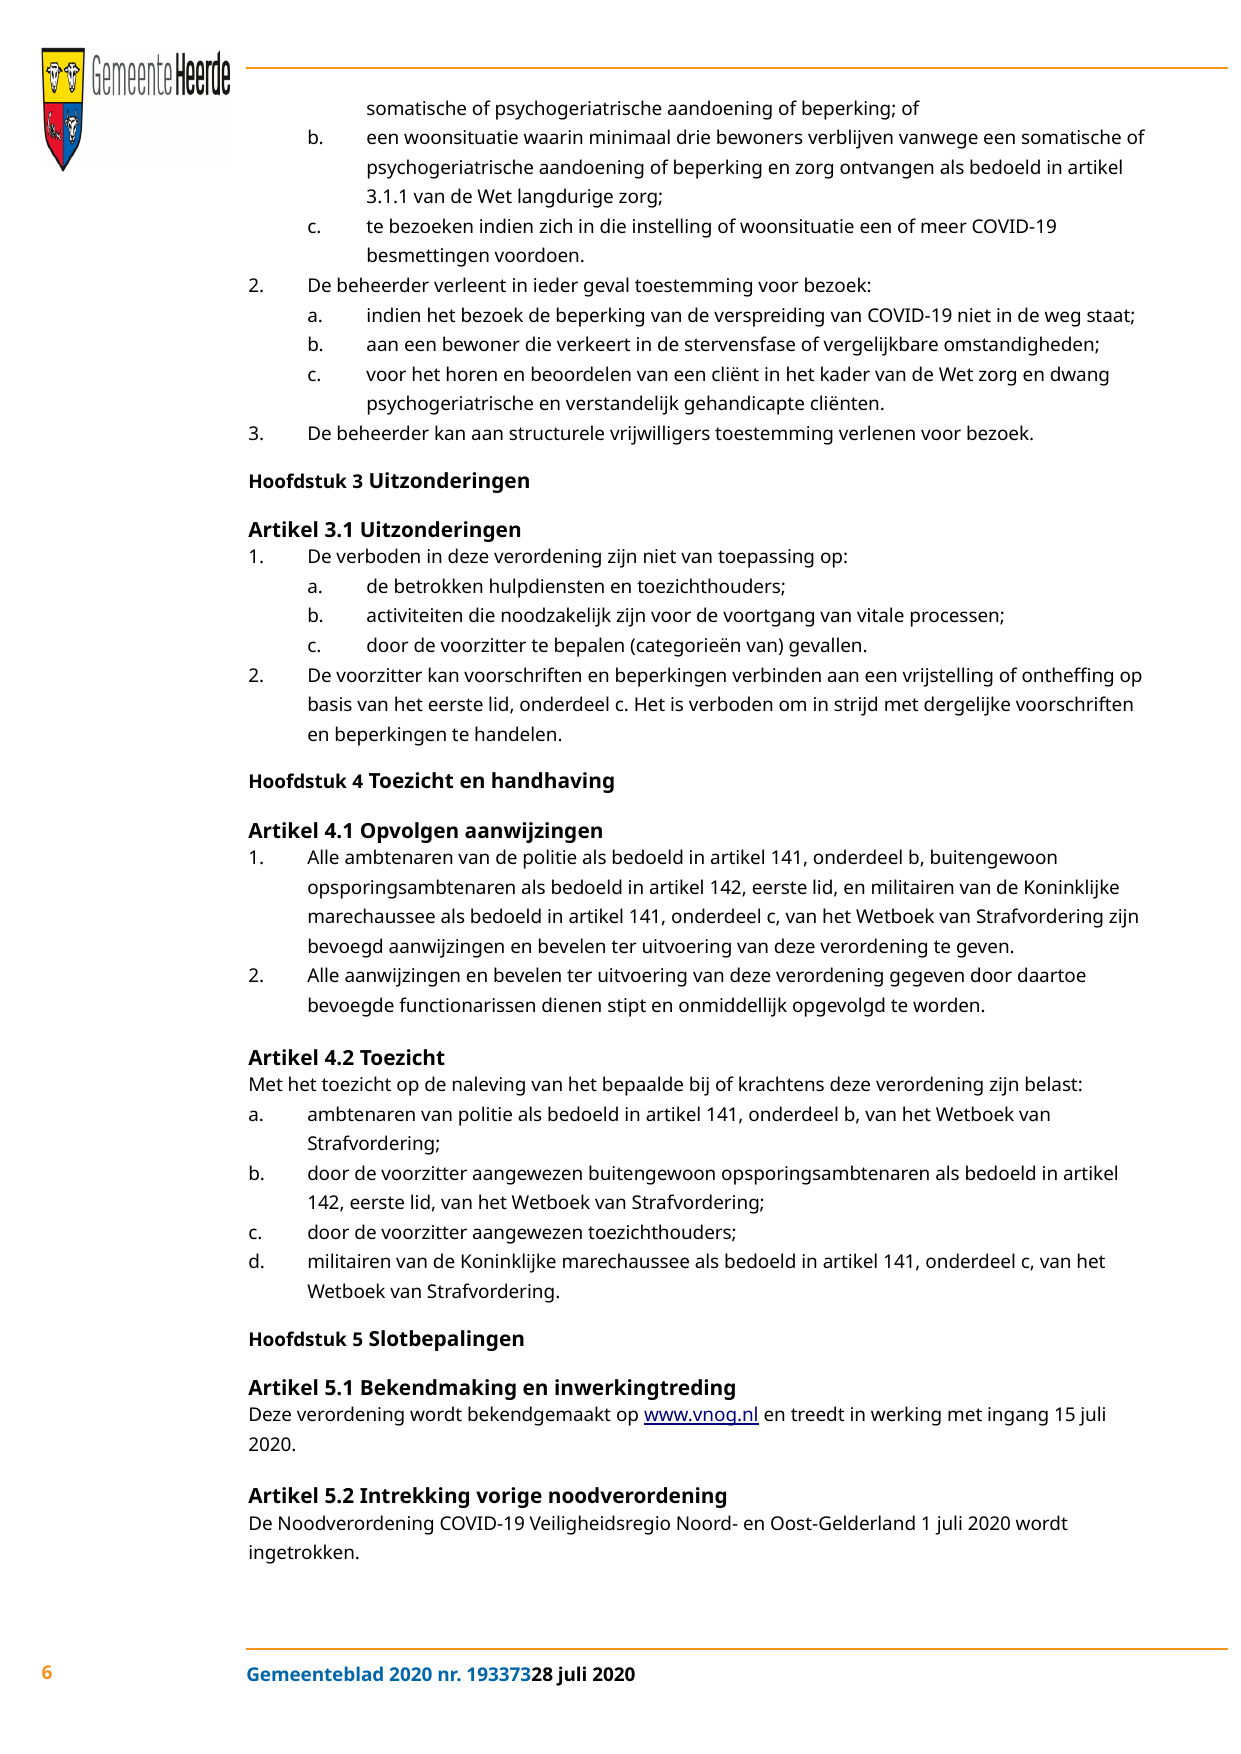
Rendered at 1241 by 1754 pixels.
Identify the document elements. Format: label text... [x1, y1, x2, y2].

list te bezoeken indien zich in die instelling of woonsituatie een of meer COVID-19 besmettingen voordoen. [307, 213, 1152, 268]
list De beheerder verleent in ieder geval toestemming voor bezoek: [248, 272, 1152, 298]
text Met het toezicht op de naleving van het bepaalde bij of krachtens deze verordening zijn belast: [248, 1071, 1152, 1097]
text Artikel 5.1 Bekendmaking en inwerkingtreding [248, 1373, 1152, 1402]
picture [41, 47, 231, 172]
text Artikel 4.1 Opvolgen aanwijzingen [248, 816, 1152, 844]
list De verboden in deze verordening zijn niet van toepassing op: [248, 543, 1152, 569]
list somatische of psychogeriatrische aandoening of beperking; of [307, 95, 1152, 121]
list militairen van de Koninklijke marechaussee als bedoeld in artikel 141, onderdeel c, van het Wetboek van Strafvordering. [248, 1249, 1152, 1304]
list indien het bezoek de beperking van de verspreiding van COVID-19 niet in de weg staat; [307, 302, 1152, 328]
text Hoofdstuk 3 Uitzonderingen [248, 466, 1152, 494]
text Deze verordening wordt bekendgemaakt op www.vnog.nl en treedt in werking met ingang 15 juli 2020. [248, 1402, 1152, 1457]
list Alle ambtenaren van de politie als bedoeld in artikel 141, onderdeel b, buitengewoon opsporingsambtenaren als bedoeld in artikel 142, eerste lid, en militairen van de Koninklijke marechaussee als bedoeld in artikel 141, onderdeel c, van het Wetboek van Strafvordering zijn bevoegd aanwijzingen en bevelen ter uitvoering van deze verordening te geven. [248, 844, 1152, 959]
list ambtenaren van politie als bedoeld in artikel 141, onderdeel b, van het Wetboek van Strafvordering; [248, 1101, 1152, 1156]
text Hoofdstuk 5 Slotbepalingen [248, 1324, 1152, 1352]
text Hoofdstuk 4 Toezicht en handhaving [248, 767, 1152, 795]
list voor het horen en beoordelen van een cliënt in het kader van de Wet zorg en dwang psychogeriatrische en verstandelijk gehandicapte cliënten. [307, 361, 1152, 416]
text De Noodverordening COVID-19 Veiligheidsregio Noord- en Oost-Gelderland 1 juli 2020 wordt ingetrokken. [248, 1510, 1152, 1565]
list door de voorzitter aangewezen buitengewoon opsporingsambtenaren als bedoeld in artikel 142, eerste lid, van het Wetboek van Strafvordering; [248, 1160, 1152, 1215]
text Artikel 3.1 Uitzonderingen [248, 515, 1152, 543]
text Artikel 5.2 Intrekking vorige noodverordening [248, 1482, 1152, 1510]
list de betrokken hulpdiensten en toezichthouders; [307, 573, 1152, 599]
list De voorzitter kan voorschriften en beperkingen verbinden aan een vrijstelling of ontheffing op basis van het eerste lid, onderdeel c. Het is verboden om in strijd met dergelijke voorschriften en beperkingen te handelen. [248, 662, 1152, 747]
list door de voorzitter te bepalen (categorieën van) gevallen. [307, 632, 1152, 658]
list Alle aanwijzingen en bevelen ter uitvoering van deze verordening gegeven door daartoe bevoegde functionarissen dienen stipt en onmiddellijk opgevolgd te worden. [248, 963, 1152, 1018]
list aan een bewoner die verkeert in de stervensfase of vergelijkbare omstandigheden; [307, 331, 1152, 357]
list De beheerder kan aan structurele vrijwilligers toestemming verlenen voor bezoek. [248, 420, 1152, 446]
list een woonsituatie waarin minimaal drie bewoners verblijven vanwege een somatische of psychogeriatrische aandoening of beperking en zorg ontvangen als bedoeld in artikel 3.1.1 van de Wet langdurige zorg; [307, 124, 1152, 209]
list activiteiten die noodzakelijk zijn voor de voortgang van vitale processen; [307, 603, 1152, 628]
list door de voorzitter aangewezen toezichthouders; [248, 1219, 1152, 1245]
text Artikel 4.2 Toezicht [248, 1043, 1152, 1071]
